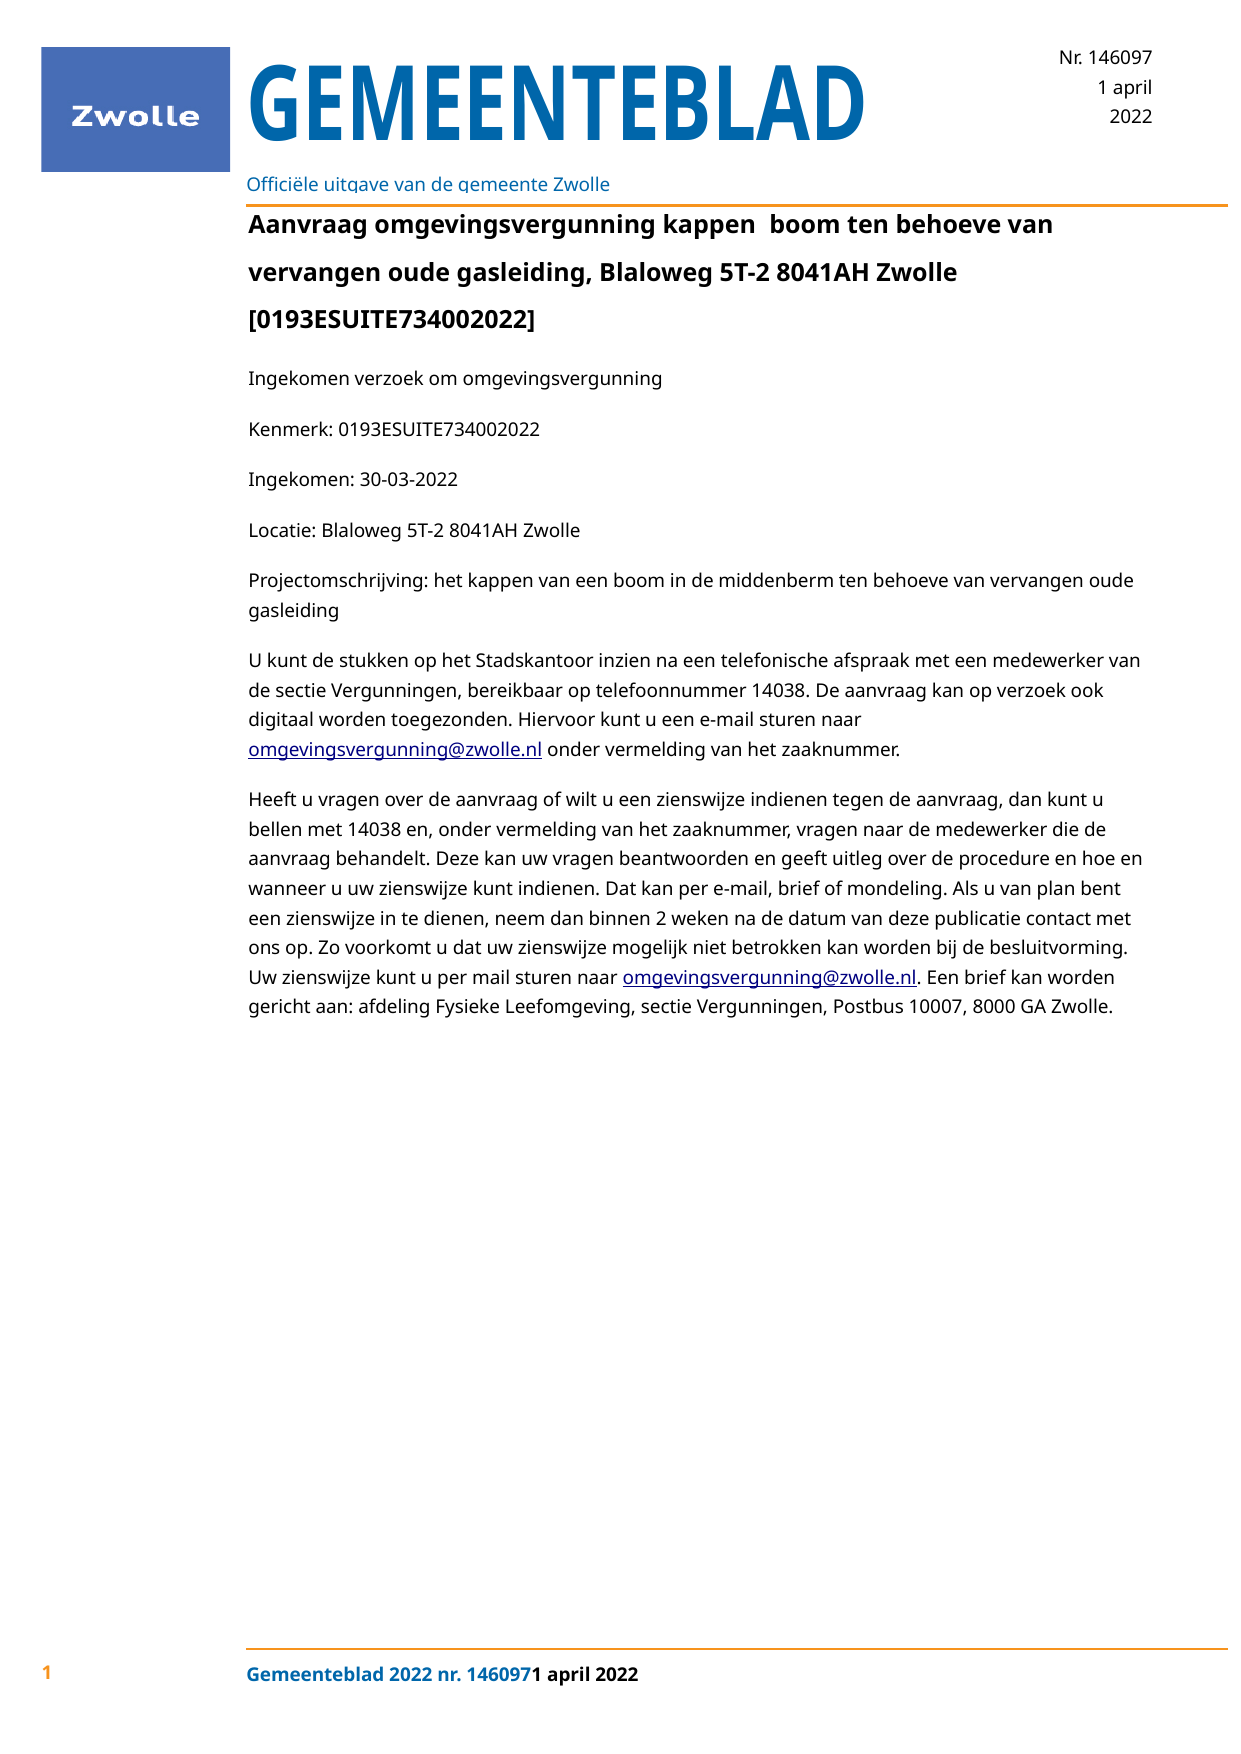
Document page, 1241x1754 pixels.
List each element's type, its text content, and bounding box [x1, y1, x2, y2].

text Aanvraag omgevingsvergunning kappen boom ten behoeve van vervangen oude gasleiding, Blaloweg 5T-2 8041AH Zwolle [0193ESUITE734002022] [248, 207, 1152, 336]
text Projectomschrijving: het kappen van een boom in de middenberm ten behoeve van vervangen oude gasleiding [248, 567, 1152, 622]
text Locatie: Blaloweg 5T-2 8041AH Zwolle [248, 517, 1152, 542]
text Ingekomen: 30-03-2022 [248, 466, 1152, 492]
text Heeft u vragen over de aanvraag of wilt u een zienswijze indienen tegen de aanvraag, dan kunt u bellen met 14038 en, onder vermelding van het zaaknummer, vragen naar de medewerker die de aanvraag behandelt. Deze kan uw vragen beantwoorden en geeft uitleg over de procedure en hoe en wanneer u uw zienswijze kunt indienen. Dat kan per e-mail, brief of mondeling. Als u van plan bent een zienswijze in te dienen, neem dan binnen 2 weken na de datum van deze publicatie contact met ons op. Zo voorkomt u dat uw zienswijze mogelijk niet betrokken kan worden bij de besluitvorming. Uw zienswijze kunt u per mail sturen naar omgevingsvergunning@zwolle.nl. Een brief kan worden gericht aan: afdeling Fysieke Leefomgeving, sectie Vergunningen, Postbus 10007, 8000 GA Zwolle. [248, 786, 1152, 1019]
text Kenmerk: 0193ESUITE734002022 [248, 416, 1152, 442]
picture [41, 47, 231, 172]
text U kunt de stukken op het Stadskantoor inzien na een telefonische afspraak met een medewerker van de sectie Vergunningen, bereikbaar op telefoonnummer 14038. De aanvraag kan op verzoek ook digitaal worden toegezonden. Hiervoor kunt u een e-mail sturen naar omgevingsvergunning@zwolle.nl onder vermelding van het zaaknummer. [248, 647, 1152, 762]
text Ingekomen verzoek om omgevingsvergunning [248, 366, 1152, 391]
